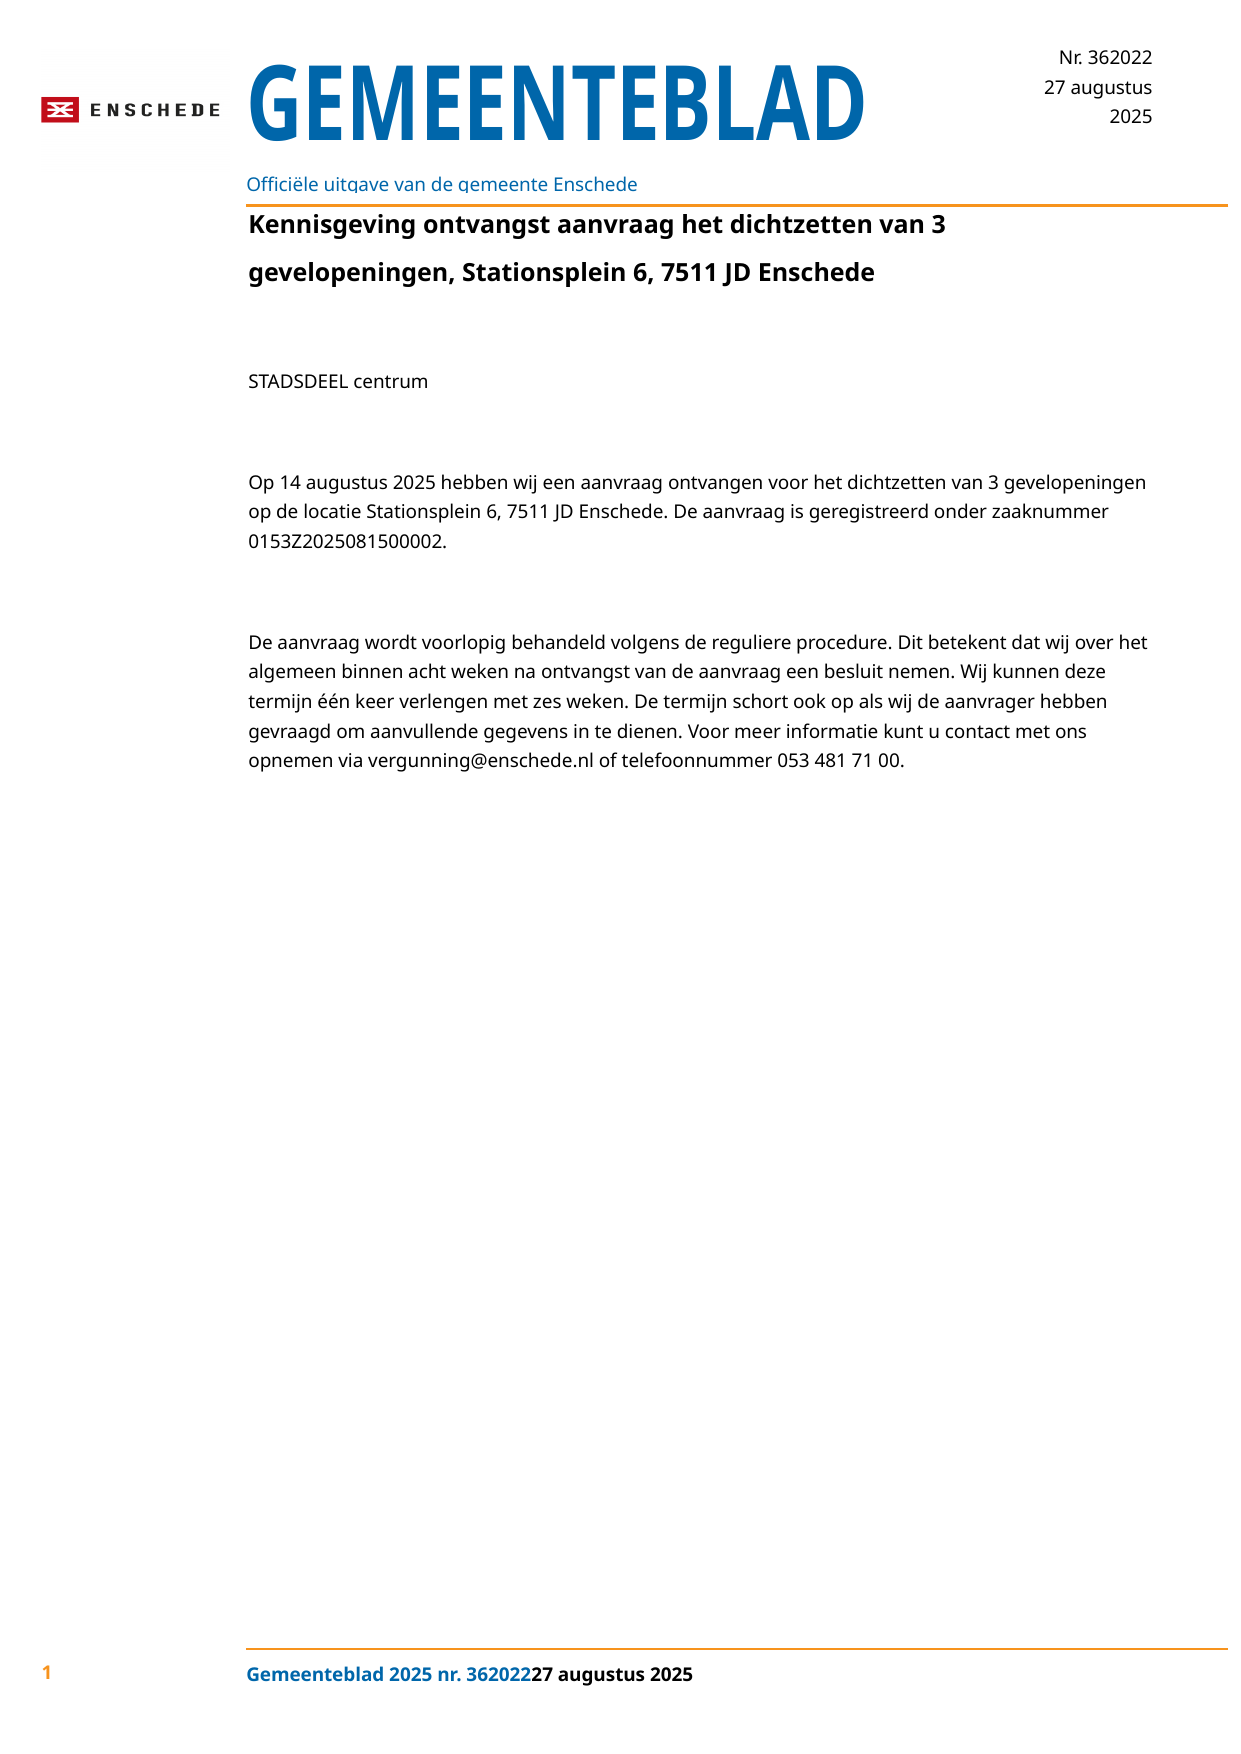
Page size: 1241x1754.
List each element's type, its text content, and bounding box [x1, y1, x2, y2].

text De aanvraag wordt voorlopig behandeld volgens de reguliere procedure. Dit betekent dat wij over het algemeen binnen acht weken na ontvangst van de aanvraag een besluit nemen. Wij kunnen deze termijn één keer verlengen met zes weken. De termijn schort ook op als wij de aanvrager hebben gevraagd om aanvullende gegevens in te dienen. Voor meer informatie kunt u contact met ons opnemen via vergunning@enschede.nl of telefoonnummer 053 481 71 00. [248, 629, 1152, 773]
picture [41, 47, 231, 172]
text Op 14 augustus 2025 hebben wij een aanvraag ontvangen voor het dichtzetten van 3 gevelopeningen op de locatie Stationsplein 6, 7511 JD Enschede. De aanvraag is geregistreerd onder zaaknummer 0153Z2025081500002. [248, 469, 1152, 554]
text Kennisgeving ontvangst aanvraag het dichtzetten van 3 gevelopeningen, Stationsplein 6, 7511 JD Enschede [248, 207, 1152, 288]
text STADSDEEL centrum [248, 368, 1152, 394]
